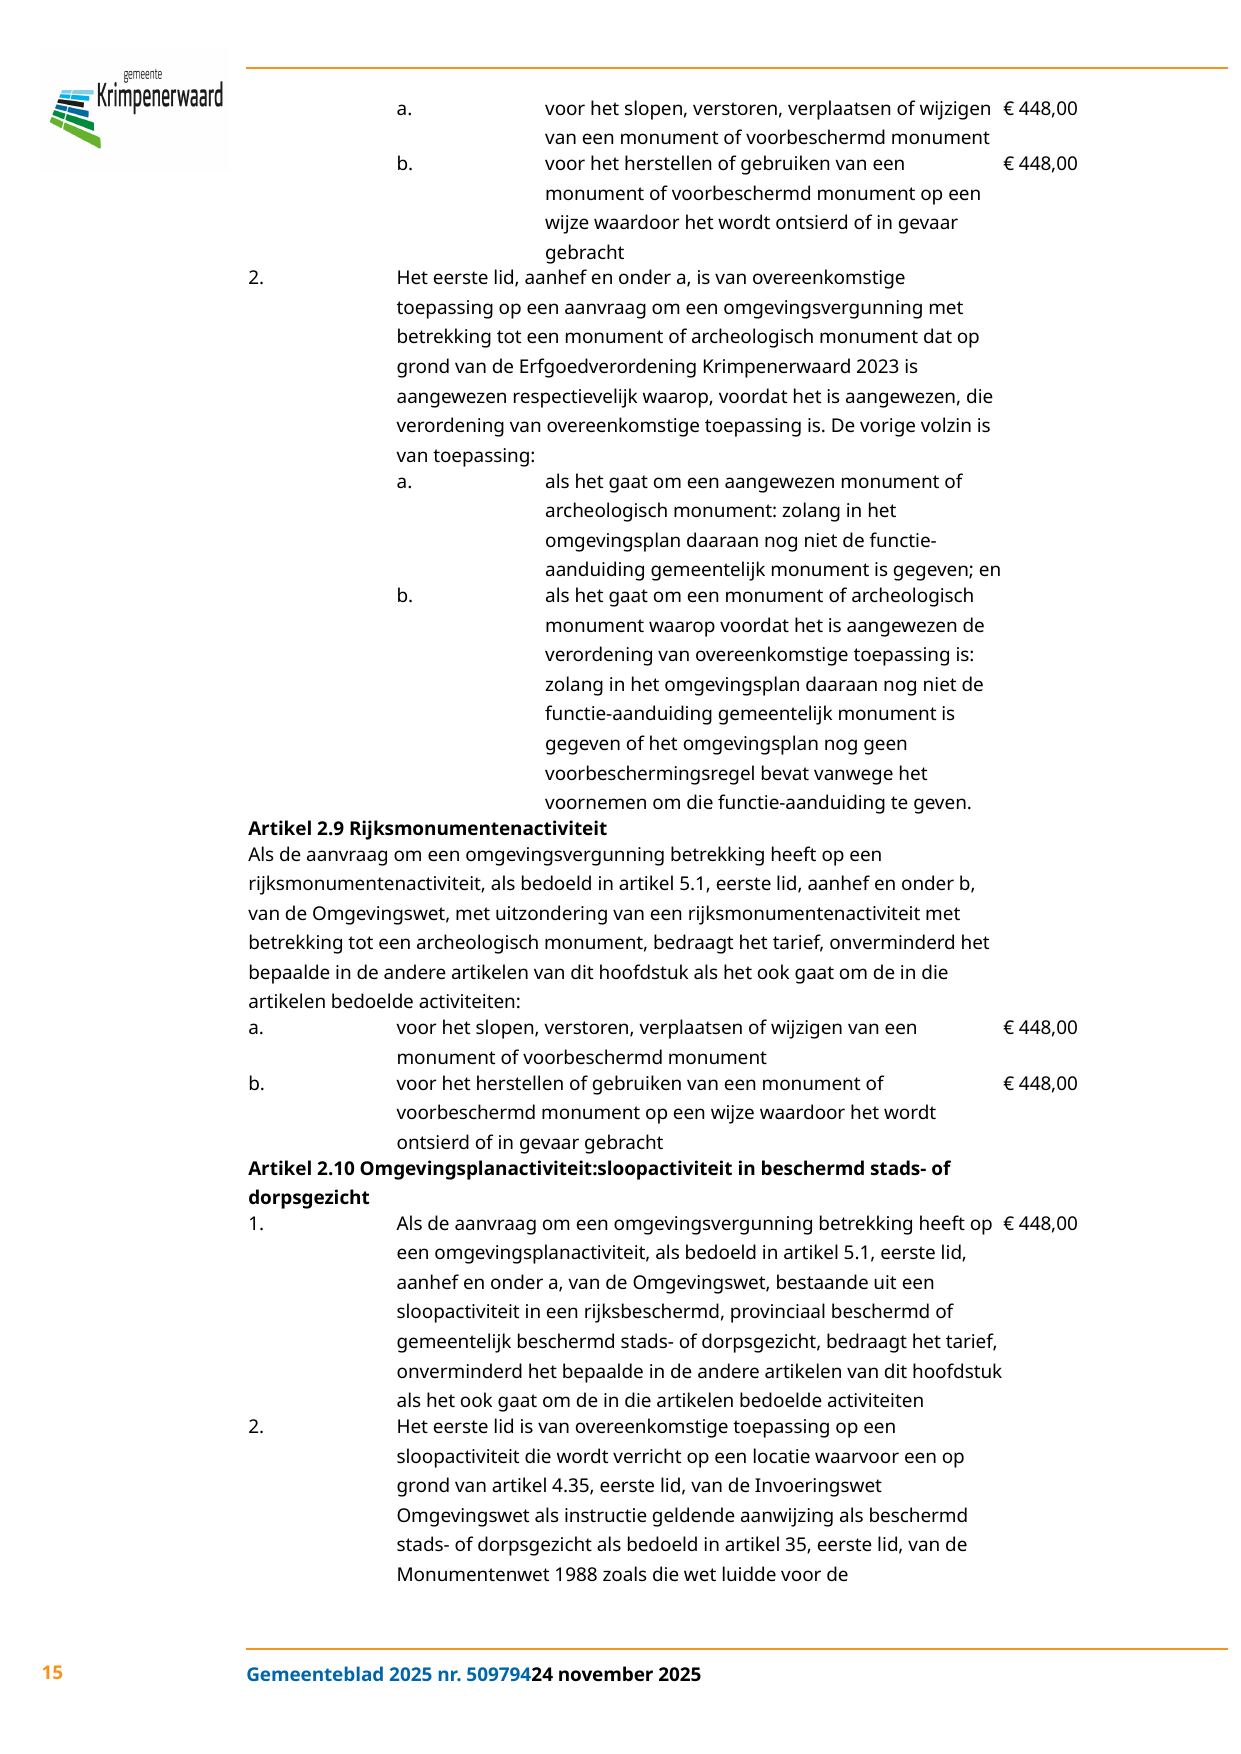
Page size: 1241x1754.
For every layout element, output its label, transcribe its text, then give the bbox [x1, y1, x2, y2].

table_cell Artikel 2.10 Omgevingsplanactiviteit:sloopactiviteit in beschermd stads- of dorpsgezicht [248, 1155, 1003, 1210]
table_cell € 448,00 [1003, 1210, 1152, 1413]
table_cell 1. [248, 1210, 396, 1413]
table_cell Als de aanvraag om een omgevingsvergunning betrekking heeft op een omgevingsplanactiviteit, als bedoeld in artikel 5.1, eerste lid, aanhef en onder a, van de Omgevingswet, bestaande uit een sloopactiviteit in een rijksbeschermd, provinciaal beschermd of gemeentelijk beschermd stads- of dorpsgezicht, bedraagt het tarief, onverminderd het bepaalde in de andere artikelen van dit hoofdstuk als het ook gaat om de in die artikelen bedoelde activiteiten [396, 1210, 1003, 1413]
table_cell voor het herstellen of gebruiken van een monument of voorbeschermd monument op een wijze waardoor het wordt ontsierd of in gevaar gebracht [545, 150, 1003, 264]
table_cell € 448,00 [1003, 1015, 1152, 1070]
table_cell Artikel 2.9 Rijksmonumentenactiviteit [248, 815, 1003, 841]
table_cell € 448,00 [1003, 1070, 1152, 1155]
table_cell [248, 150, 396, 264]
table_cell € 448,00 [1003, 95, 1152, 150]
table_cell 2. [248, 1413, 396, 1587]
table_cell als het gaat om een aangewezen monument of archeologisch monument: zolang in het omgevingsplan daaraan nog niet de functie-aanduiding gemeentelijk monument is gegeven; en [545, 468, 1003, 582]
table_cell Als de aanvraag om een omgevingsvergunning betrekking heeft op een rijksmonumentenactiviteit, als bedoeld in artikel 5.1, eerste lid, aanhef en onder b, van de Omgevingswet, met uitzondering van een rijksmonumentenactiviteit met betrekking tot een archeologisch monument, bedraagt het tarief, onverminderd het bepaalde in de andere artikelen van dit hoofdstuk als het ook gaat om de in die artikelen bedoelde activiteiten: [248, 841, 1003, 1014]
table_cell Het eerste lid, aanhef en onder a, is van overeenkomstige toepassing op een aanvraag om een omgevingsvergunning met betrekking tot een monument of archeologisch monument dat op grond van de Erfgoedverordening Krimpenerwaard 2023 is aangewezen respectievelijk waarop, voordat het is aangewezen, die verordening van overeenkomstige toepassing is. De vorige volzin is van toepassing: [396, 265, 1003, 468]
table_cell [1003, 468, 1152, 582]
table_cell 2. [248, 265, 396, 468]
table_cell [1003, 1413, 1152, 1587]
table_cell [1003, 841, 1152, 1014]
table_cell b. [248, 1070, 396, 1155]
table_cell [1003, 815, 1152, 841]
table_cell a. [248, 1015, 396, 1070]
table_cell a. [396, 95, 545, 150]
table_cell € 448,00 [1003, 150, 1152, 264]
table_cell [1003, 1155, 1152, 1210]
table_cell voor het slopen, verstoren, verplaatsen of wijzigen van een monument of voorbeschermd monument [396, 1015, 1003, 1070]
table_cell [248, 468, 396, 582]
table_cell voor het slopen, verstoren, verplaatsen of wijzigen van een monument of voorbeschermd monument [545, 95, 1003, 150]
table_cell als het gaat om een monument of archeologisch monument waarop voordat het is aangewezen de verordening van overeenkomstige toepassing is: zolang in het omgevingsplan daaraan nog niet de functie-aanduiding gemeentelijk monument is gegeven of het omgevingsplan nog geen voorbeschermingsregel bevat vanwege het voornemen om die functie-aanduiding te geven. [545, 582, 1003, 815]
table_cell voor het herstellen of gebruiken van een monument of voorbeschermd monument op een wijze waardoor het wordt ontsierd of in gevaar gebracht [396, 1070, 1003, 1155]
table_cell b. [396, 150, 545, 264]
table_cell [1003, 265, 1152, 468]
table_cell [248, 95, 396, 150]
picture [41, 47, 231, 172]
table_cell Het eerste lid is van overeenkomstige toepassing op een sloopactiviteit die wordt verricht op een locatie waarvoor een op grond van artikel 4.35, eerste lid, van de Invoeringswet Omgevingswet als instructie geldende aanwijzing als beschermd stads- of dorpsgezicht als bedoeld in artikel 35, eerste lid, van de Monumentenwet 1988 zoals die wet luidde voor de [396, 1413, 1003, 1587]
table_cell [1003, 582, 1152, 815]
table_cell b. [396, 582, 545, 815]
table_cell a. [396, 468, 545, 582]
table_cell [248, 582, 396, 815]
